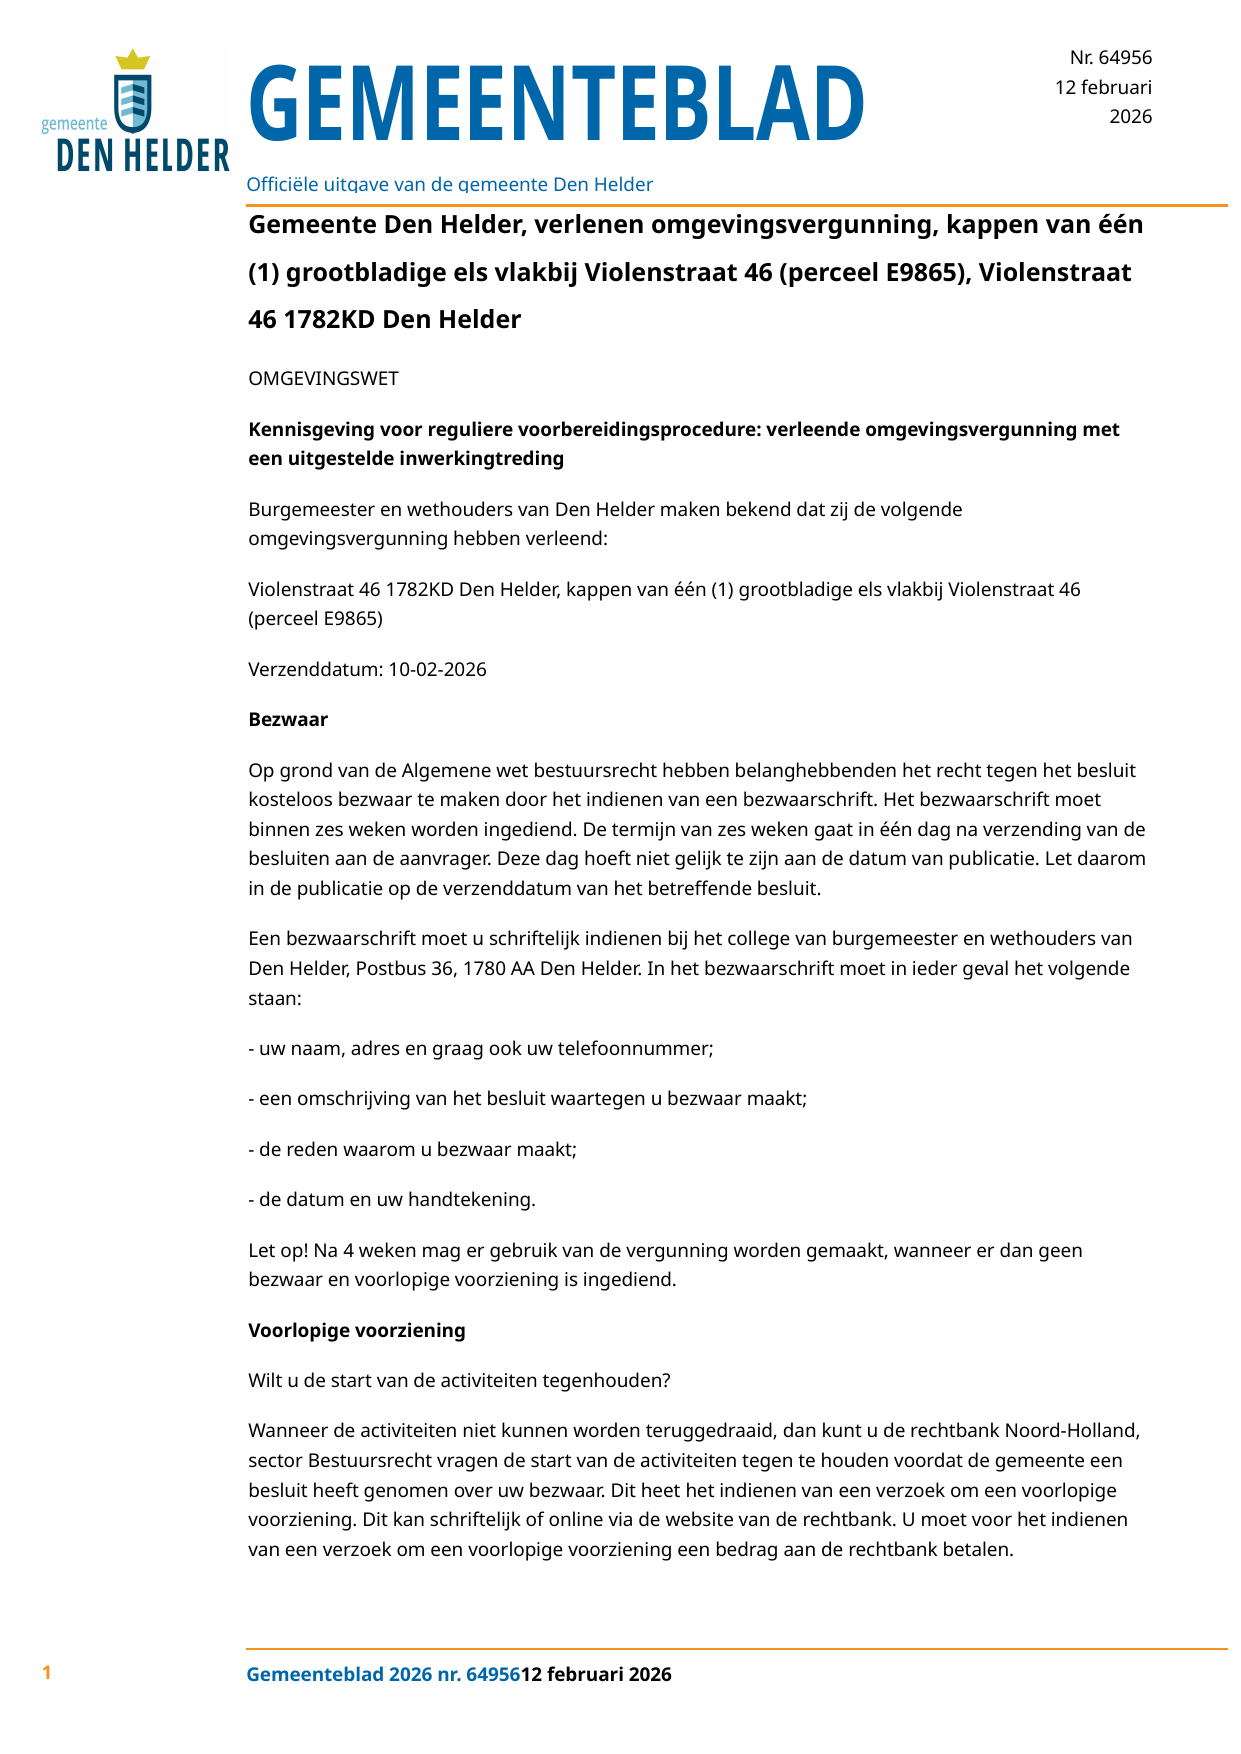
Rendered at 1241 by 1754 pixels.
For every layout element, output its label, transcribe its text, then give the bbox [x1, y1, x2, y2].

text Let op! Na 4 weken mag er gebruik van de vergunning worden gemaakt, wanneer er dan geen bezwaar en voorlopige voorziening is ingediend. [248, 1237, 1152, 1292]
picture [220, 160, 224, 172]
text Kennisgeving voor reguliere voorbereidingsprocedure: verleende omgevingsvergunning met een uitgestelde inwerkingtreding [248, 416, 1152, 471]
text OMGEVINGSWET [248, 366, 1152, 391]
text Wilt u de start van de activiteiten tegenhouden? [248, 1367, 1152, 1393]
text Burgemeester en wethouders van Den Helder maken bekend dat zij de volgende omgevingsvergunning hebben verleend: [248, 496, 1152, 551]
text Op grond van de Algemene wet bestuursrecht hebben belanghebbenden het recht tegen het besluit kosteloos bezwaar te maken door het indienen van een bezwaarschrift. Het bezwaarschrift moet binnen zes weken worden ingediend. De termijn van zes weken gaat in één dag na verzending van de besluiten aan de aanvrager. Deze dag hoeft niet gelijk te zijn aan de datum van publicatie. Let daarom in de publicatie op de verzenddatum van het betreffende besluit. [248, 757, 1152, 901]
picture [41, 47, 231, 172]
text - uw naam, adres en graag ook uw telefoonnummer; [248, 1035, 1152, 1061]
picture [182, 144, 187, 165]
text Violenstraat 46 1782KD Den Helder, kappen van één (1) grootbladige els vlakbij Violenstraat 46 (perceel E9865) [248, 576, 1152, 631]
text Verzenddatum: 10-02-2026 [248, 656, 1152, 682]
picture [130, 157, 135, 172]
text - de reden waarom u bezwaar maakt; [248, 1136, 1152, 1162]
text Bezwaar [248, 706, 1152, 732]
picture [63, 144, 68, 165]
picture [100, 154, 106, 172]
text - de datum en uw handtekening. [248, 1186, 1152, 1212]
text Gemeente Den Helder, verlenen omgevingsvergunning, kappen van één (1) grootbladige els vlakbij Violenstraat 46 (perceel E9865), Violenstraat 46 1782KD Den Helder [248, 207, 1152, 336]
text Een bezwaarschrift moet u schriftelijk indienen bij het college van burgemeester en wethouders van Den Helder, Postbus 36, 1780 AA Den Helder. In het bezwaarschrift moet in ieder geval het volgende staan: [248, 926, 1152, 1010]
text - een omschrijving van het besluit waartegen u bezwaar maakt; [248, 1086, 1152, 1111]
text Wanneer de activiteiten niet kunnen worden teruggedraaid, dan kunt u de rechtbank Noord-Holland, sector Bestuursrecht vragen de start van de activiteiten tegen te houden voordat de gemeente een besluit heeft genomen over uw bezwaar. Dit heet het indienen van een verzoek om een voorlopige voorziening. Dit kan schriftelijk of online via de website van de rechtbank. U moet voor het indienen van een verzoek om een voorlopige voorziening een bedrag aan de rechtbank betalen. [248, 1418, 1152, 1562]
text Voorlopige voorziening [248, 1317, 1152, 1342]
